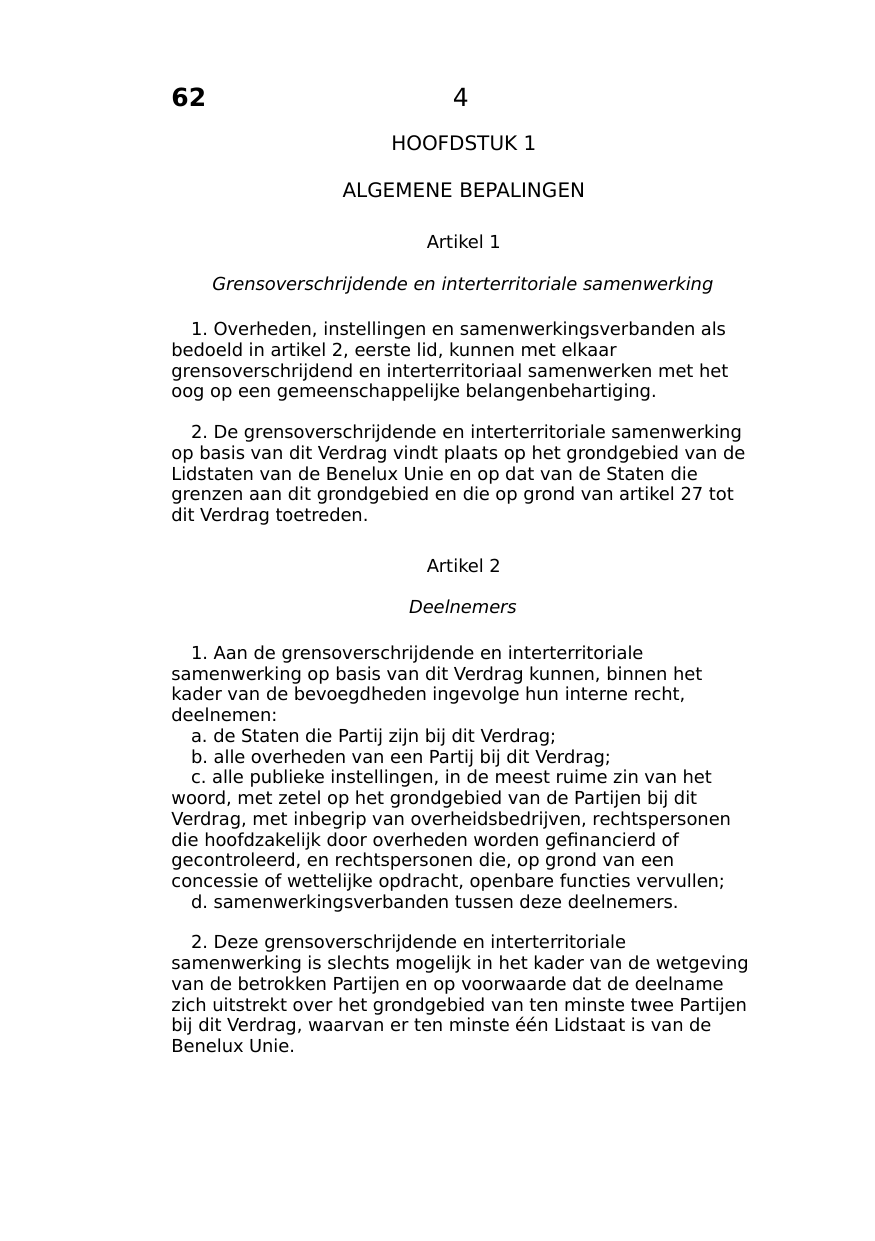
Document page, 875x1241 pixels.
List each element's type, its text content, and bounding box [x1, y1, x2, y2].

text c. alle publieke instellingen, in de meest ruime zin van het woord, met zetel op het grondgebied van de Partijen bij dit Verdrag, met inbegrip van overheidsbedrijven, rechtspersonen die hoofdzakelijk door overheden worden gefinancierd of gecontroleerd, en rechtspersonen die, op grond van een concessie of wettelijke opdracht, openbare functies vervullen; [171, 767, 756, 892]
text 2. De grensoverschrijdende en interterritoriale samenwerking op basis van dit Verdrag vindt plaats op het grondgebied van de Lidstaten van de Benelux Unie en op dat van de Staten die grenzen aan dit grondgebied en die op grond van artikel 27 tot dit Verdrag toetreden. [171, 422, 756, 526]
subtitle Artikel 2 Deelnemers [171, 556, 756, 618]
subtitle HOOFDSTUK 1 ALGEMENE BEPALINGEN [171, 132, 756, 202]
text 1. Overheden, instellingen en samenwerkingsverbanden als bedoeld in artikel 2, eerste lid, kunnen met elkaar grensoverschrijdend en interterritoriaal samenwerken met het oog op een gemeenschappelijke belangenbehartiging. [171, 319, 756, 402]
text 2. Deze grensoverschrijdende en interterritoriale samenwerking is slechts mogelijk in het kader van de wetgeving van de betrokken Partijen en op voorwaarde dat de deelname zich uitstrekt over het grondgebied van ten minste twee Partijen bij dit Verdrag, waarvan er ten minste één Lidstaat is van de Benelux Unie. [171, 932, 756, 1057]
text b. alle overheden van een Partij bij dit Verdrag; [171, 746, 756, 767]
text 1. Aan de grensoverschrijdende en interterritoriale samenwerking op basis van dit Verdrag kunnen, binnen het kader van de bevoegdheden ingevolge hun interne recht, deelnemen: [171, 643, 756, 726]
text a. de Staten die Partij zijn bij dit Verdrag; [171, 726, 756, 746]
subtitle Artikel 1 Grensoverschrijdende en interterritoriale samenwerking [171, 232, 756, 294]
text d. samenwerkingsverbanden tussen deze deelnemers. [171, 892, 756, 912]
